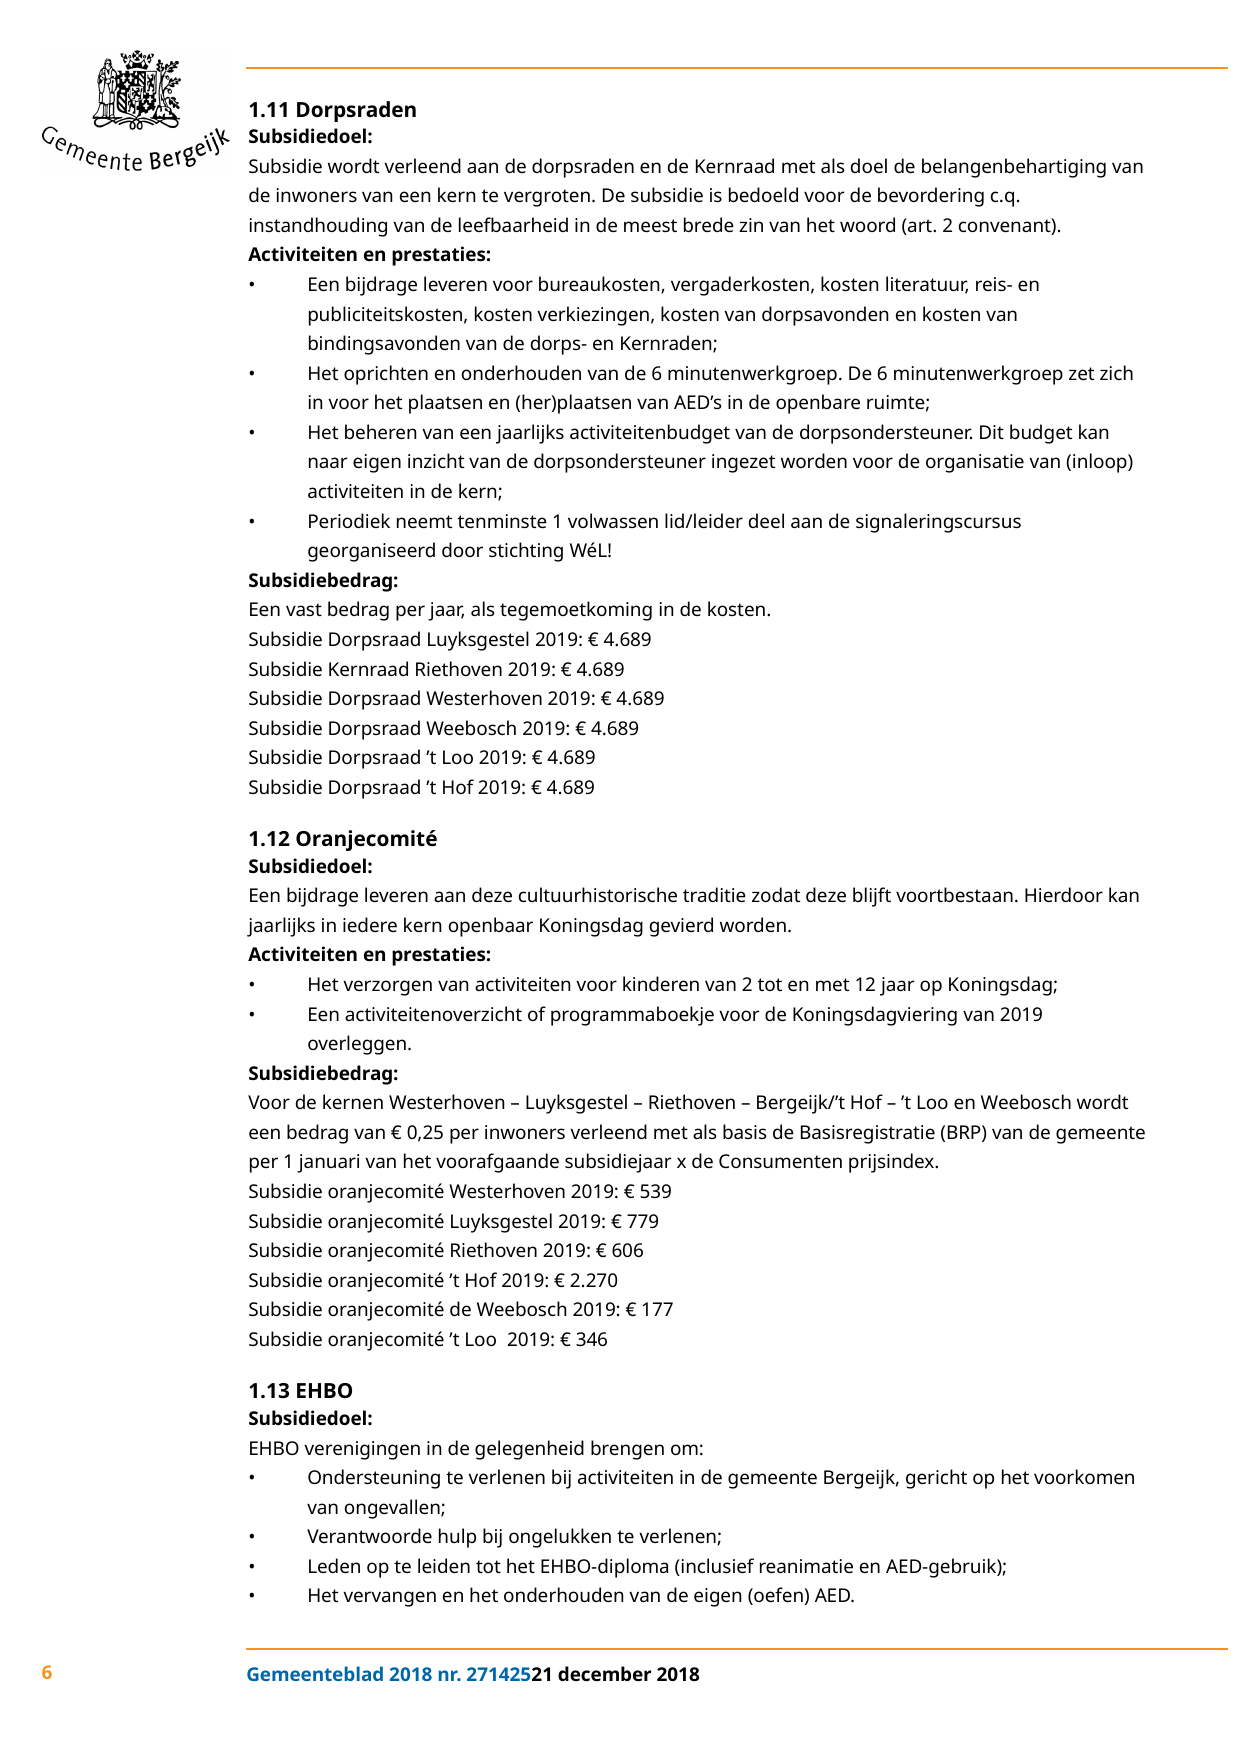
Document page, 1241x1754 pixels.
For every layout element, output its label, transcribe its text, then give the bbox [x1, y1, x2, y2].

list Periodiek neemt tenminste 1 volwassen lid/leider deel aan de signaleringscursus georganiseerd door stichting WéL! [248, 508, 1152, 563]
text 1.12 Oranjecomité [248, 824, 1152, 853]
text Subsidie oranjecomité ’t Loo 2019: € 346 [248, 1326, 1152, 1352]
text Subsidiedoel: [248, 1405, 1152, 1431]
list Het vervangen en het onderhouden van de eigen (oefen) AED. [248, 1583, 1152, 1608]
text 1.13 EHBO [248, 1377, 1152, 1405]
text Subsidie oranjecomité de Weebosch 2019: € 177 [248, 1297, 1152, 1322]
text Subsidie Dorpsraad Westerhoven 2019: € 4.689 [248, 685, 1152, 711]
text Subsidie wordt verleend aan de dorpsraden en de Kernraad met als doel de belangenbehartiging van de inwoners van een kern te vergroten. De subsidie is bedoeld voor de bevordering c.q. instandhouding van de leefbaarheid in de meest brede zin van het woord (art. 2 convenant). [248, 153, 1152, 238]
text Subsidie oranjecomité ’t Hof 2019: € 2.270 [248, 1267, 1152, 1293]
text Subsidiebedrag: [248, 567, 1152, 593]
list Een bijdrage leveren voor bureaukosten, vergaderkosten, kosten literatuur, reis- en publiciteitskosten, kosten verkiezingen, kosten van dorpsavonden en kosten van bindingsavonden van de dorps- en Kernraden; [248, 271, 1152, 356]
text Subsidie Dorpsraad Weebosch 2019: € 4.689 [248, 715, 1152, 741]
text Subsidie oranjecomité Riethoven 2019: € 606 [248, 1237, 1152, 1263]
text Voor de kernen Westerhoven – Luyksgestel – Riethoven – Bergeijk/’t Hof – ’t Loo en Weebosch wordt een bedrag van € 0,25 per inwoners verleend met als basis de Basisregistratie (BRP) van de gemeente per 1 januari van het voorafgaande subsidiejaar x de Consumenten prijsindex. [248, 1089, 1152, 1174]
text 1.11 Dorpsraden [248, 95, 1152, 123]
picture [41, 47, 231, 172]
text Subsidiebedrag: [248, 1060, 1152, 1086]
text Subsidie Kernraad Riethoven 2019: € 4.689 [248, 656, 1152, 681]
text Subsidie Dorpsraad ’t Loo 2019: € 4.689 [248, 744, 1152, 770]
text Subsidie oranjecomité Luyksgestel 2019: € 779 [248, 1208, 1152, 1234]
list Het verzorgen van activiteiten voor kinderen van 2 tot en met 12 jaar op Koningsdag; [248, 971, 1152, 997]
text Subsidiedoel: [248, 123, 1152, 149]
list Het beheren van een jaarlijks activiteitenbudget van de dorpsondersteuner. Dit budget kan naar eigen inzicht van de dorpsondersteuner ingezet worden voor de organisatie van (inloop) activiteiten in de kern; [248, 419, 1152, 504]
text Activiteiten en prestaties: [248, 942, 1152, 967]
text Een vast bedrag per jaar, als tegemoetkoming in de kosten. [248, 597, 1152, 622]
text Activiteiten en prestaties: [248, 242, 1152, 267]
list Ondersteuning te verlenen bij activiteiten in de gemeente Bergeijk, gericht op het voorkomen van ongevallen; [248, 1464, 1152, 1519]
text Een bijdrage leveren aan deze cultuurhistorische traditie zodat deze blijft voortbestaan. Hierdoor kan jaarlijks in iedere kern openbaar Koningsdag gevierd worden. [248, 882, 1152, 938]
text Subsidie Dorpsraad Luyksgestel 2019: € 4.689 [248, 626, 1152, 652]
list Het oprichten en onderhouden van de 6 minutenwerkgroep. De 6 minutenwerkgroep zet zich in voor het plaatsen en (her)plaatsen van AED’s in de openbare ruimte; [248, 360, 1152, 415]
list Verantwoorde hulp bij ongelukken te verlenen; [248, 1523, 1152, 1549]
list Een activiteitenoverzicht of programmaboekje voor de Koningsdagviering van 2019 overleggen. [248, 1001, 1152, 1056]
list Leden op te leiden tot het EHBO-diploma (inclusief reanimatie en AED-gebruik); [248, 1553, 1152, 1579]
text Subsidie Dorpsraad ’t Hof 2019: € 4.689 [248, 774, 1152, 800]
text Subsidie oranjecomité Westerhoven 2019: € 539 [248, 1178, 1152, 1204]
text EHBO verenigingen in de gelegenheid brengen om: [248, 1435, 1152, 1460]
text Subsidiedoel: [248, 853, 1152, 879]
